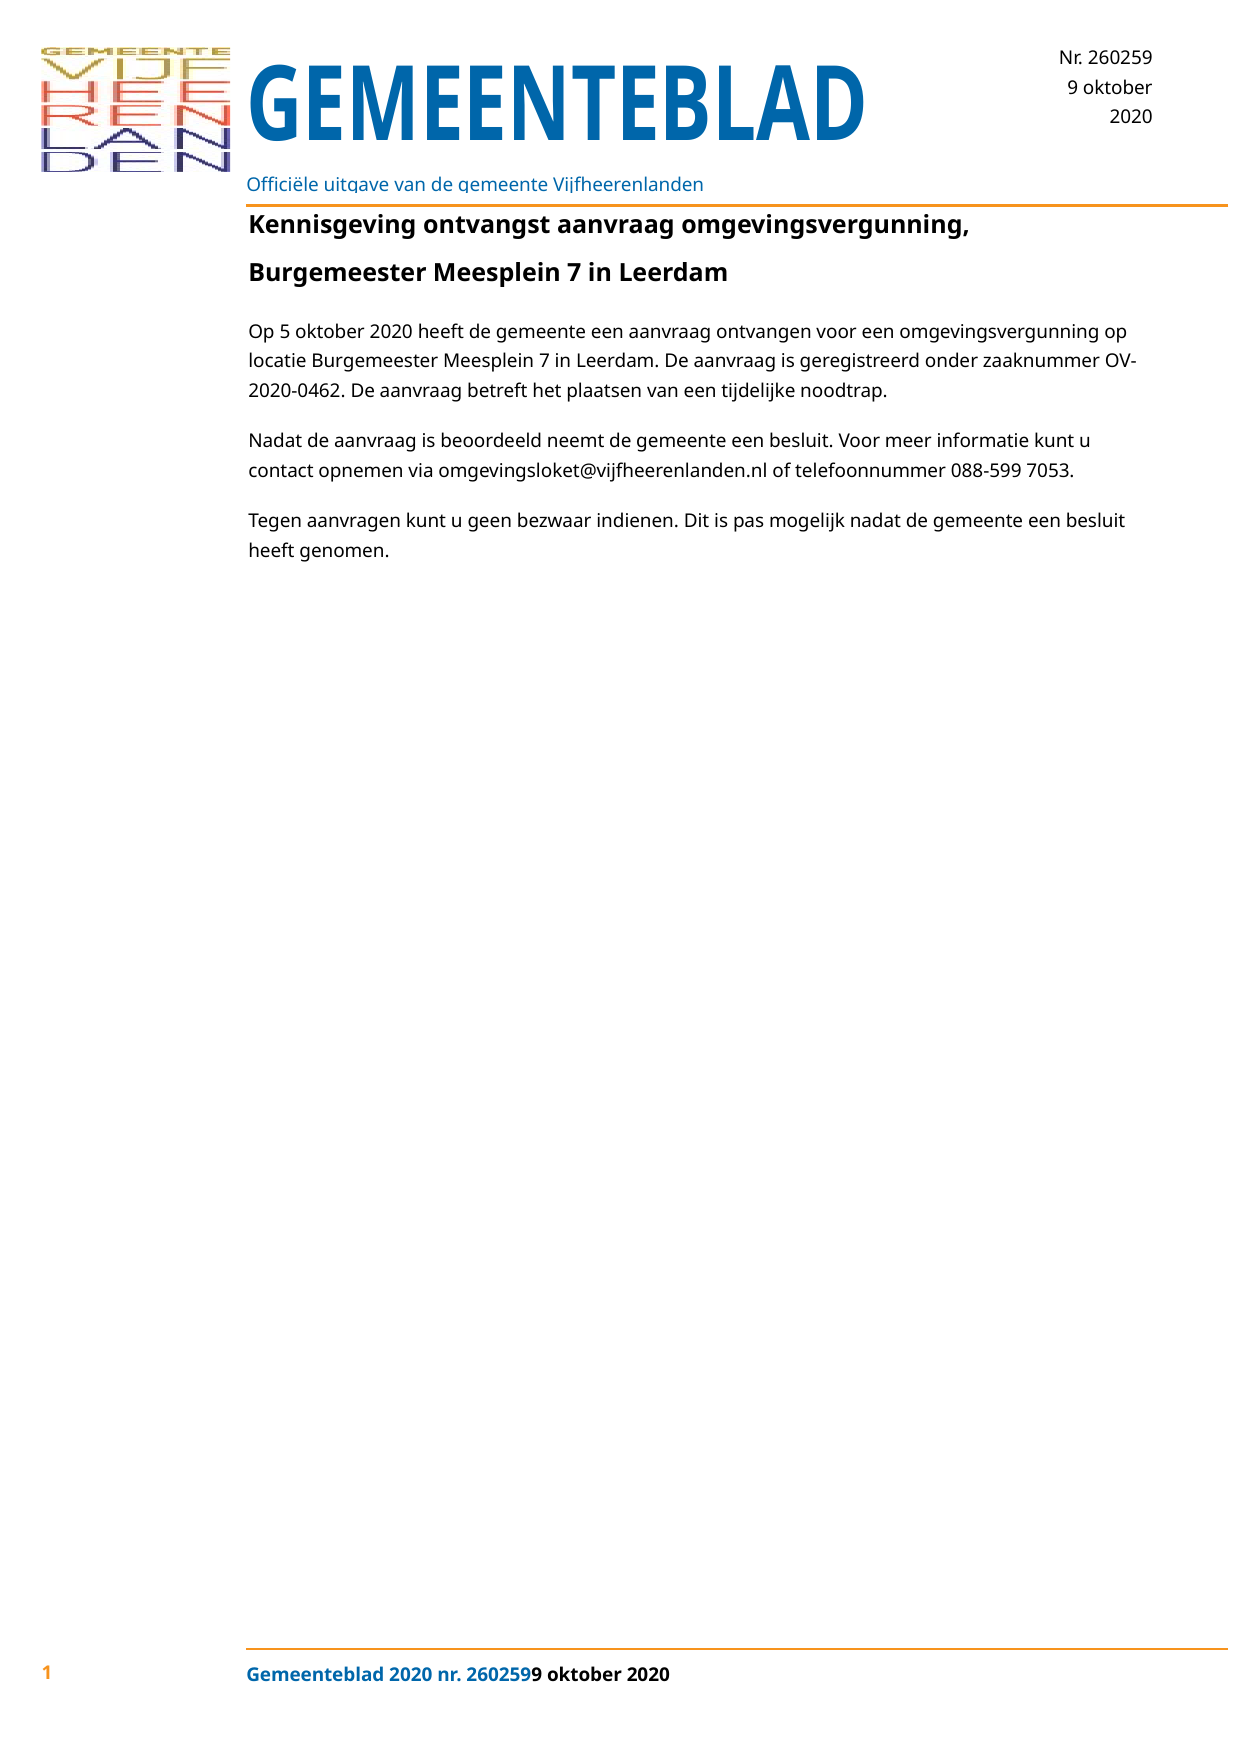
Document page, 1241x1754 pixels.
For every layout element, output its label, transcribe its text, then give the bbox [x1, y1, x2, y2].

text Kennisgeving ontvangst aanvraag omgevingsvergunning, Burgemeester Meesplein 7 in Leerdam [248, 207, 1152, 288]
text Nadat de aanvraag is beoordeeld neemt de gemeente een besluit. Voor meer informatie kunt u contact opnemen via omgevingsloket@vijfheerenlanden.nl of telefoonnummer 088-599 7053. [248, 427, 1152, 483]
picture [41, 47, 231, 172]
text Op 5 oktober 2020 heeft de gemeente een aanvraag ontvangen voor een omgevingsvergunning op locatie Burgemeester Meesplein 7 in Leerdam. De aanvraag is geregistreerd onder zaaknummer OV-2020-0462. De aanvraag betreft het plaatsen van een tijdelijke noodtrap. [248, 318, 1152, 403]
text Tegen aanvragen kunt u geen bezwaar indienen. Dit is pas mogelijk nadat de gemeente een besluit heeft genomen. [248, 507, 1152, 563]
